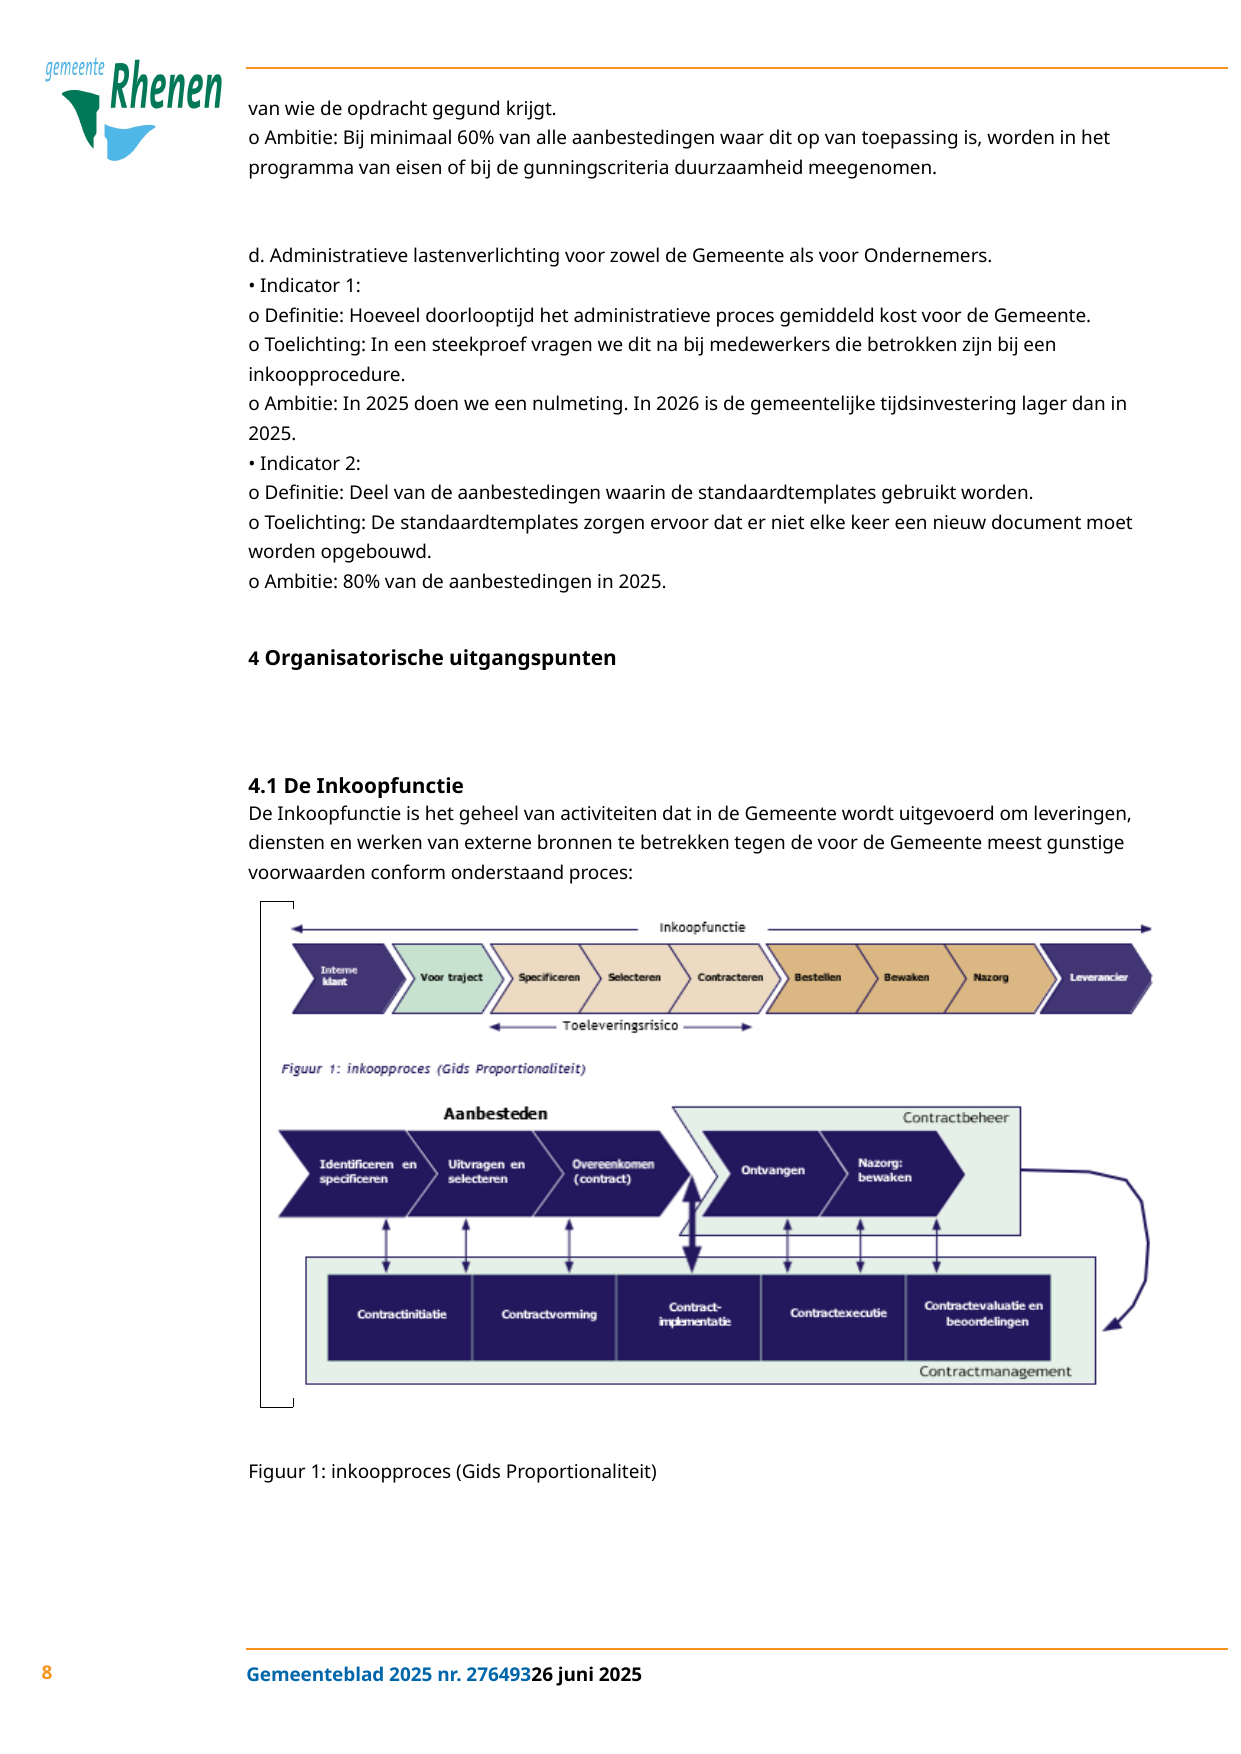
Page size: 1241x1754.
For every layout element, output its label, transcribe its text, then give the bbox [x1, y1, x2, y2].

picture [41, 47, 231, 172]
text • Indicator 1: [248, 272, 1152, 298]
text o Definitie: Deel van de aanbestedingen waarin de standaardtemplates gebruikt worden. [248, 479, 1152, 505]
text o Toelichting: De standaardtemplates zorgen ervoor dat er niet elke keer een nieuw document moet worden opgebouwd. [248, 509, 1152, 564]
text d. Administratieve lastenverlichting voor zowel de Gemeente als voor Ondernemers. [248, 243, 1152, 268]
text De Inkoopfunctie is het geheel van activiteiten dat in de Gemeente wordt uitgevoerd om leveringen, diensten en werken van externe bronnen te betrekken tegen de voor de Gemeente meest gunstige voorwaarden conform onderstaand proces: [248, 800, 1152, 885]
picture [268, 909, 1173, 1398]
text • Indicator 2: [248, 450, 1152, 476]
text Figuur 1: inkoopproces (Gids Proportionaliteit) [248, 1458, 1152, 1484]
text 4.1 De Inkoopfunctie [248, 771, 1152, 800]
text 4 Organisatorische uitgangspunten [248, 643, 1152, 672]
text o Ambitie: In 2025 doen we een nulmeting. In 2026 is de gemeentelijke tijdsinvestering lager dan in 2025. [248, 391, 1152, 446]
text o Ambitie: 80% van de aanbestedingen in 2025. [248, 568, 1152, 594]
text o Definitie: Hoeveel doorlooptijd het administratieve proces gemiddeld kost voor de Gemeente. [248, 302, 1152, 328]
text van wie de opdracht gegund krijgt. [248, 95, 1152, 121]
text o Toelichting: In een steekproef vragen we dit na bij medewerkers die betrokken zijn bij een inkoopprocedure. [248, 331, 1152, 387]
text o Ambitie: Bij minimaal 60% van alle aanbestedingen waar dit op van toepassing is, worden in het programma van eisen of bij de gunningscriteria duurzaamheid meegenomen. [248, 124, 1152, 180]
